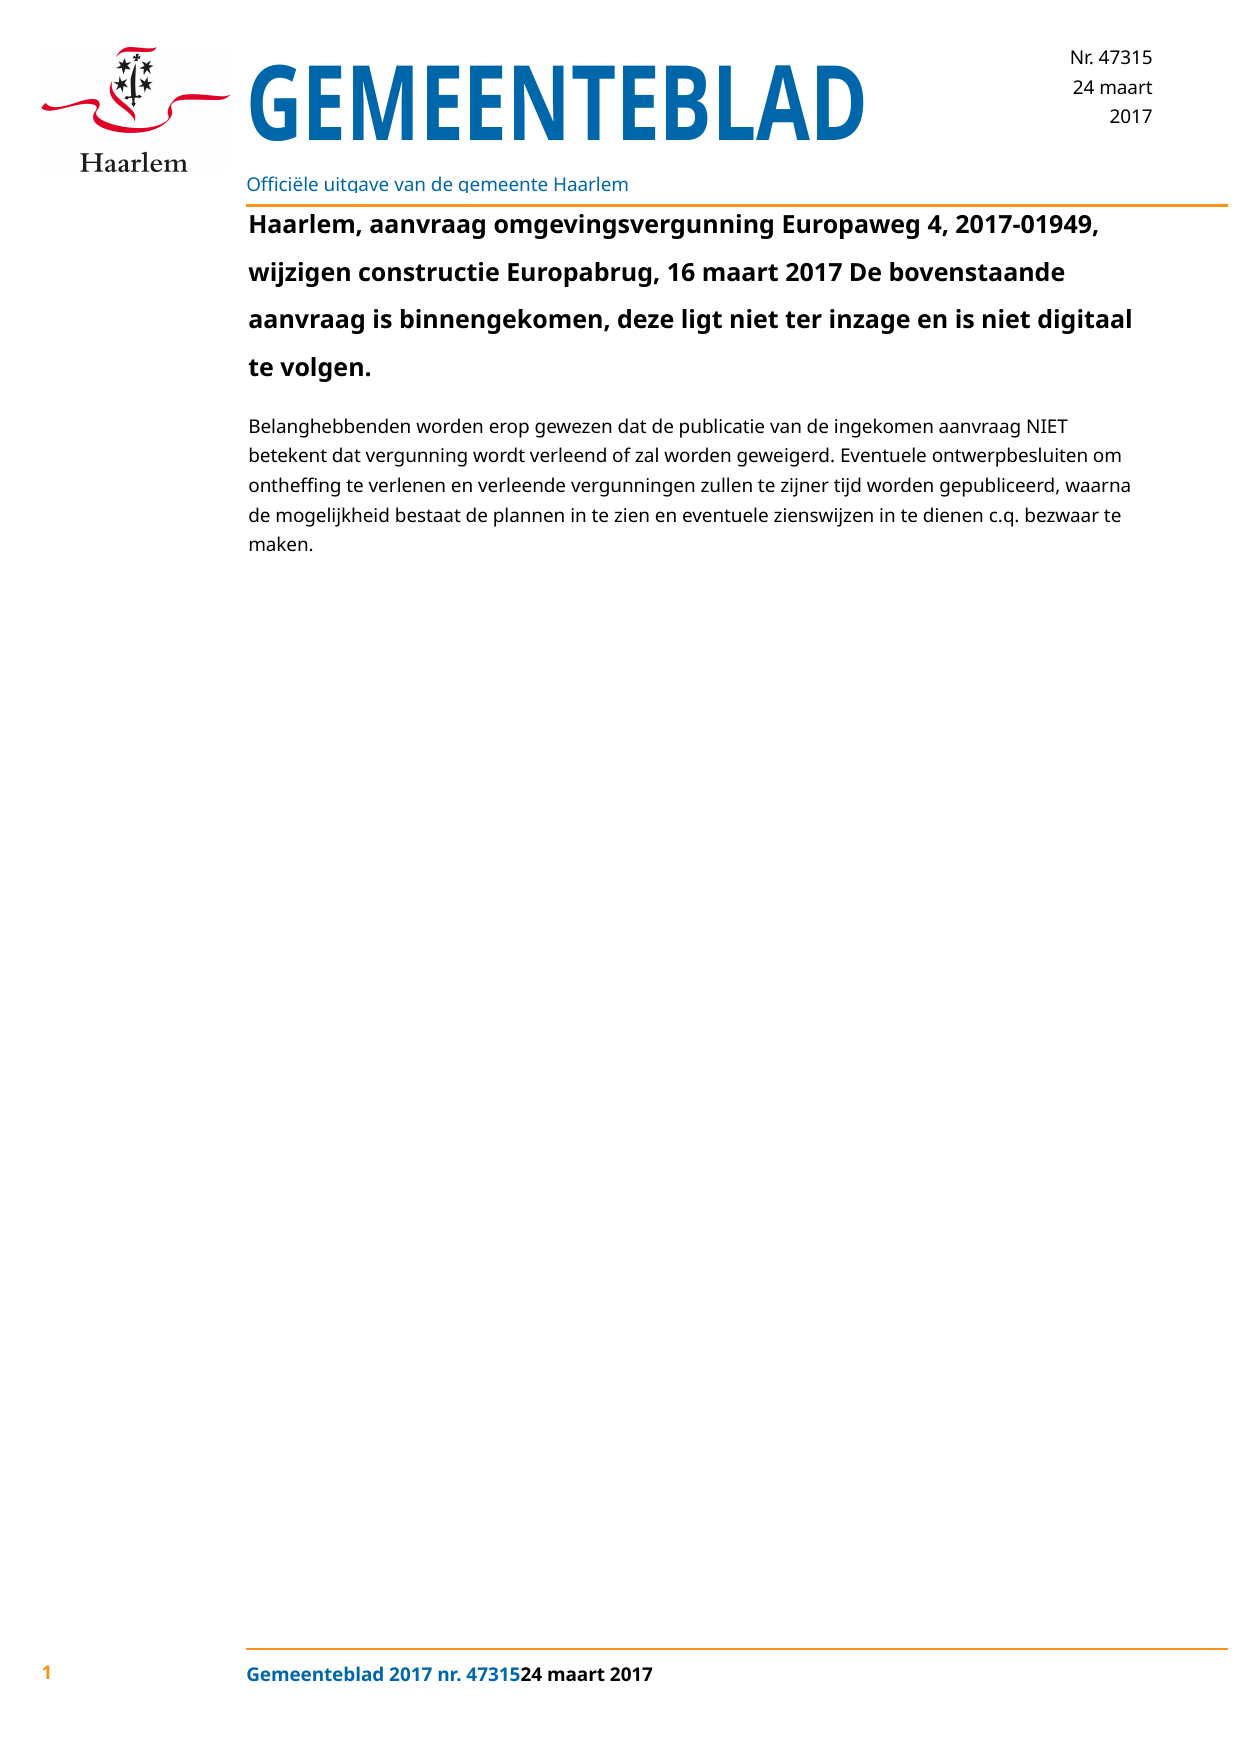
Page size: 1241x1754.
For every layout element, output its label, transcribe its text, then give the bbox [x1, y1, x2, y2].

text Haarlem, aanvraag omgevingsvergunning Europaweg 4, 2017-01949, wijzigen constructie Europabrug, 16 maart 2017 De bovenstaande aanvraag is binnengekomen, deze ligt niet ter inzage en is niet digitaal te volgen. [248, 207, 1152, 384]
picture [41, 47, 231, 172]
text Belanghebbenden worden erop gewezen dat de publicatie van de ingekomen aanvraag NIET betekent dat vergunning wordt verleend of zal worden geweigerd. Eventuele ontwerpbesluiten om ontheffing te verlenen en verleende vergunningen zullen te zijner tijd worden gepubliceerd, waarna de mogelijkheid bestaat de plannen in te zien en eventuele zienswijzen in te dienen c.q. bezwaar te maken. [248, 413, 1152, 557]
